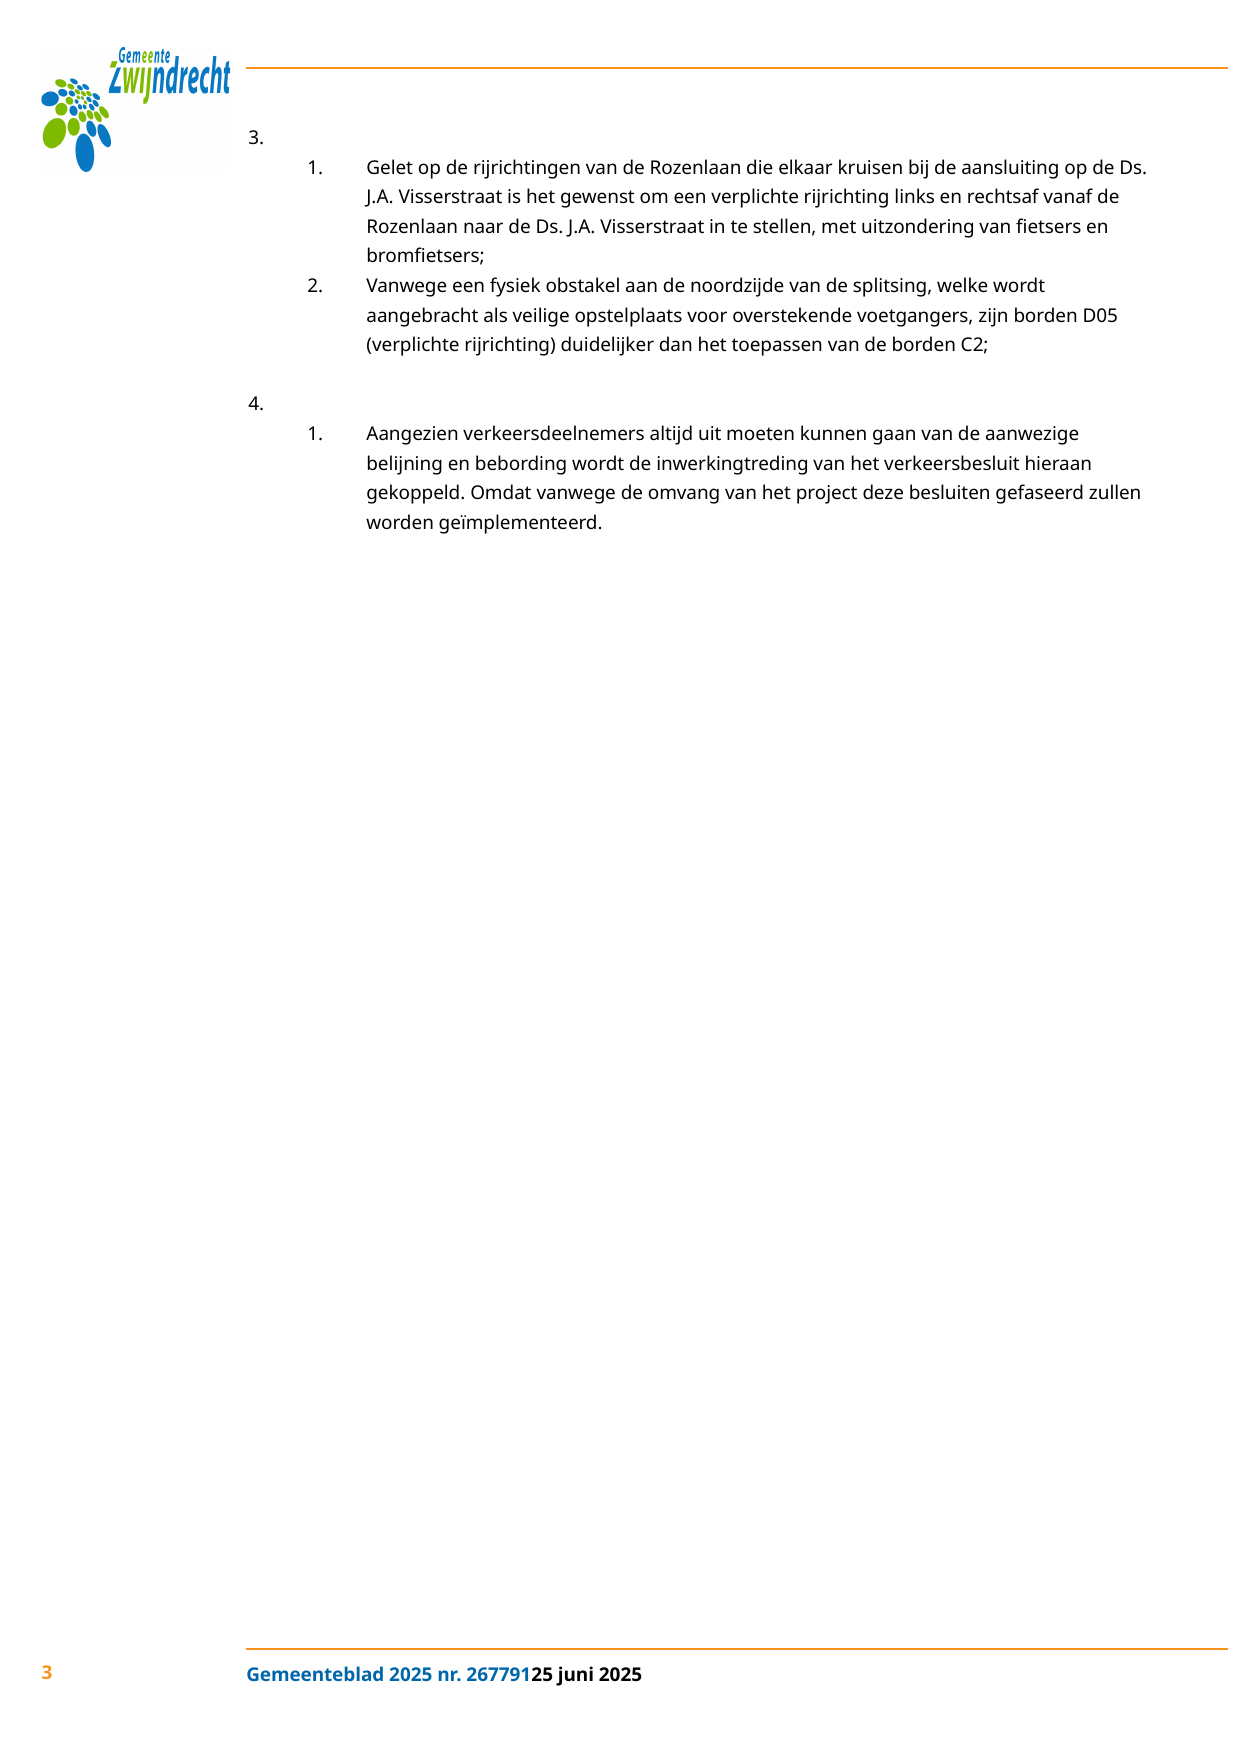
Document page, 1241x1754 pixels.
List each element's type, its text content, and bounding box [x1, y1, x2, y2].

list Aangezien verkeersdeelnemers altijd uit moeten kunnen gaan van de aanwezige belijning en bebording wordt de inwerkingtreding van het verkeersbesluit hieraan gekoppeld. Omdat vanwege de omvang van het project deze besluiten gefaseerd zullen worden geïmplementeerd. [307, 420, 1152, 535]
picture [41, 47, 231, 172]
list Gelet op de rijrichtingen van de Rozenlaan die elkaar kruisen bij de aansluiting op de Ds. J.A. Visserstraat is het gewenst om een verplichte rijrichting links en rechtsaf vanaf de Rozenlaan naar de Ds. J.A. Visserstraat in te stellen, met uitzondering van fietsers en bromfietsers; [307, 154, 1152, 268]
list Vanwege een fysiek obstakel aan de noordzijde van de splitsing, welke wordt aangebracht als veilige opstelplaats voor overstekende voetgangers, zijn borden D05 (verplichte rijrichting) duidelijker dan het toepassen van de borden C2; [307, 272, 1152, 357]
